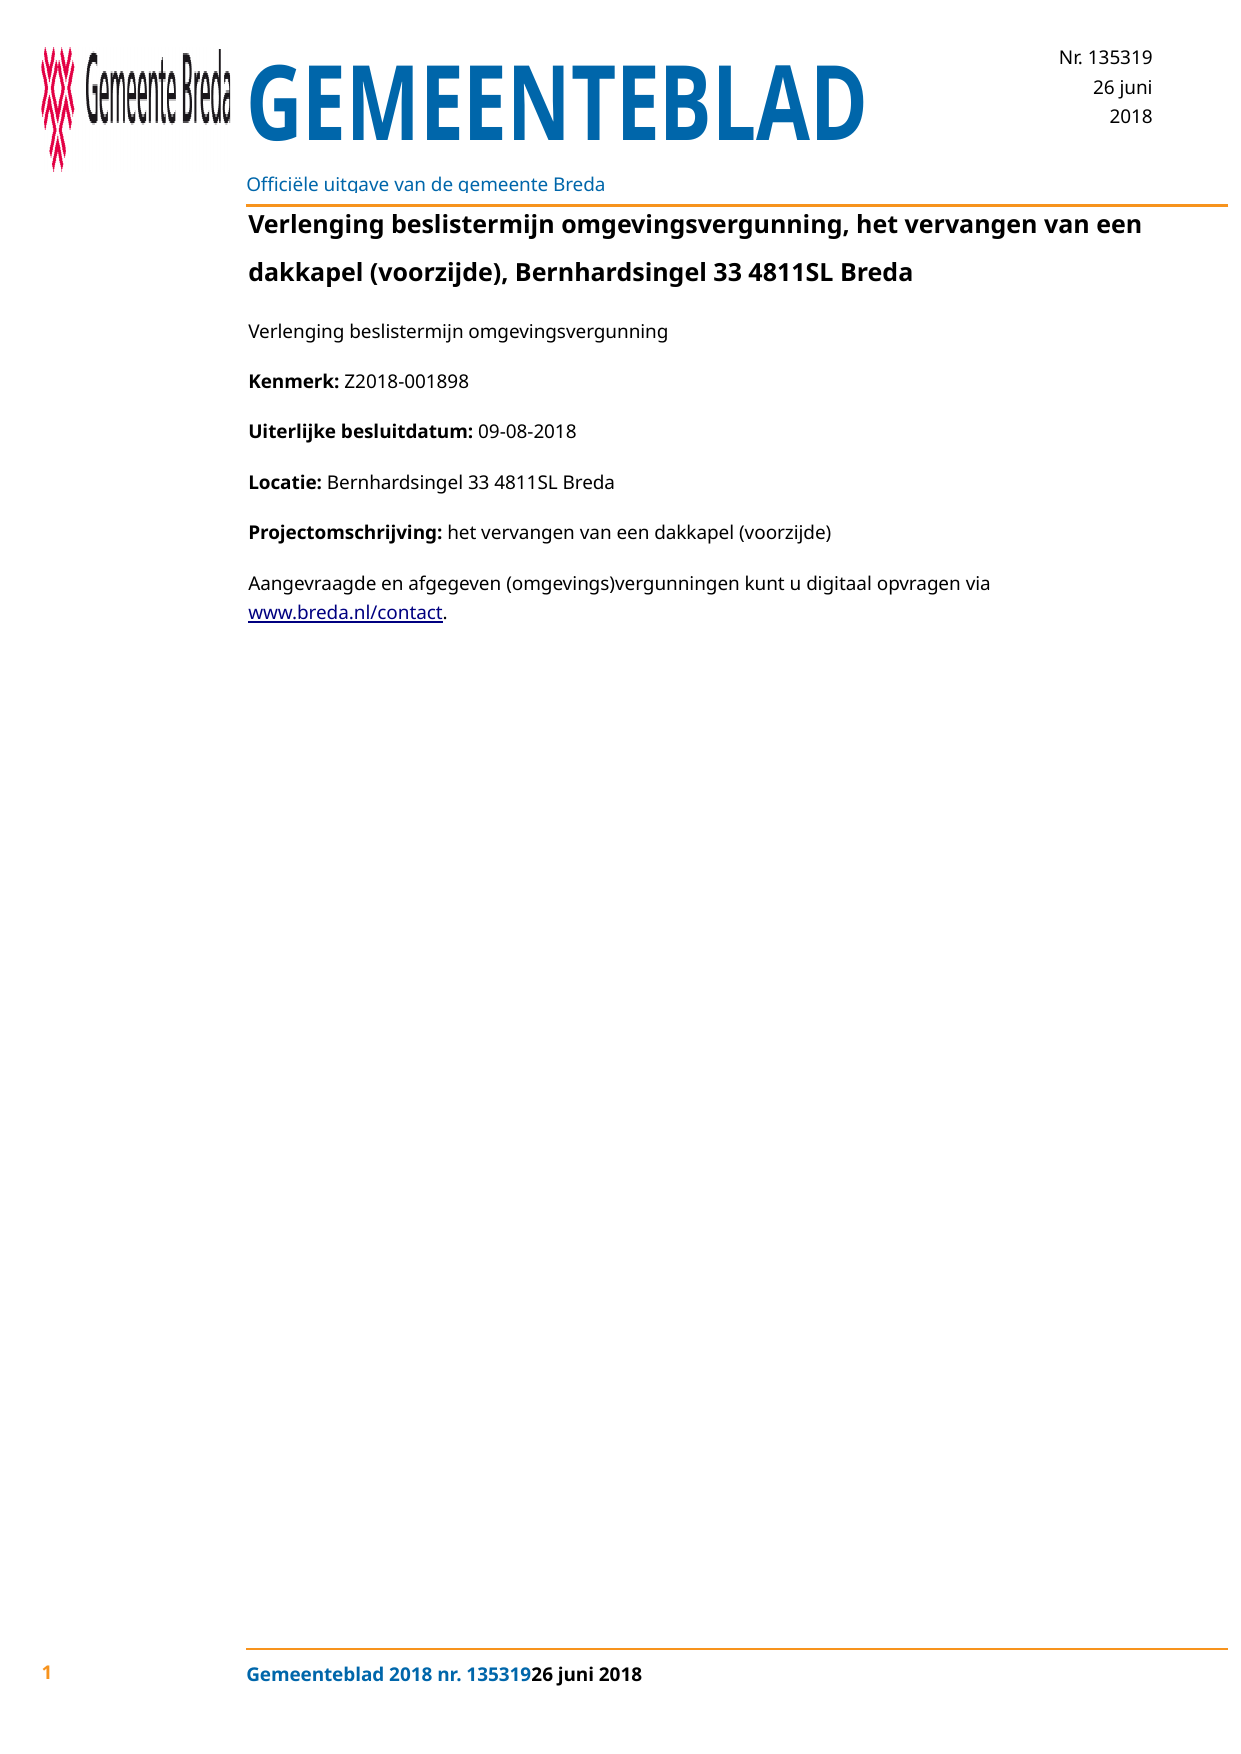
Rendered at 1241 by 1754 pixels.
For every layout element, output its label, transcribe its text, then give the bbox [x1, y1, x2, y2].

picture [41, 47, 231, 172]
text Verlenging beslistermijn omgevingsvergunning [248, 318, 1152, 344]
text Aangevraagde en afgegeven (omgevings)vergunningen kunt u digitaal opvragen via www.breda.nl/contact. [248, 570, 1152, 625]
text Projectomschrijving: het vervangen van een dakkapel (voorzijde) [248, 519, 1152, 545]
text Locatie: Bernhardsingel 33 4811SL Breda [248, 469, 1152, 495]
text Verlenging beslistermijn omgevingsvergunning, het vervangen van een dakkapel (voorzijde), Bernhardsingel 33 4811SL Breda [248, 207, 1152, 288]
text Uiterlijke besluitdatum: 09-08-2018 [248, 419, 1152, 444]
text Kenmerk: Z2018-001898 [248, 368, 1152, 394]
